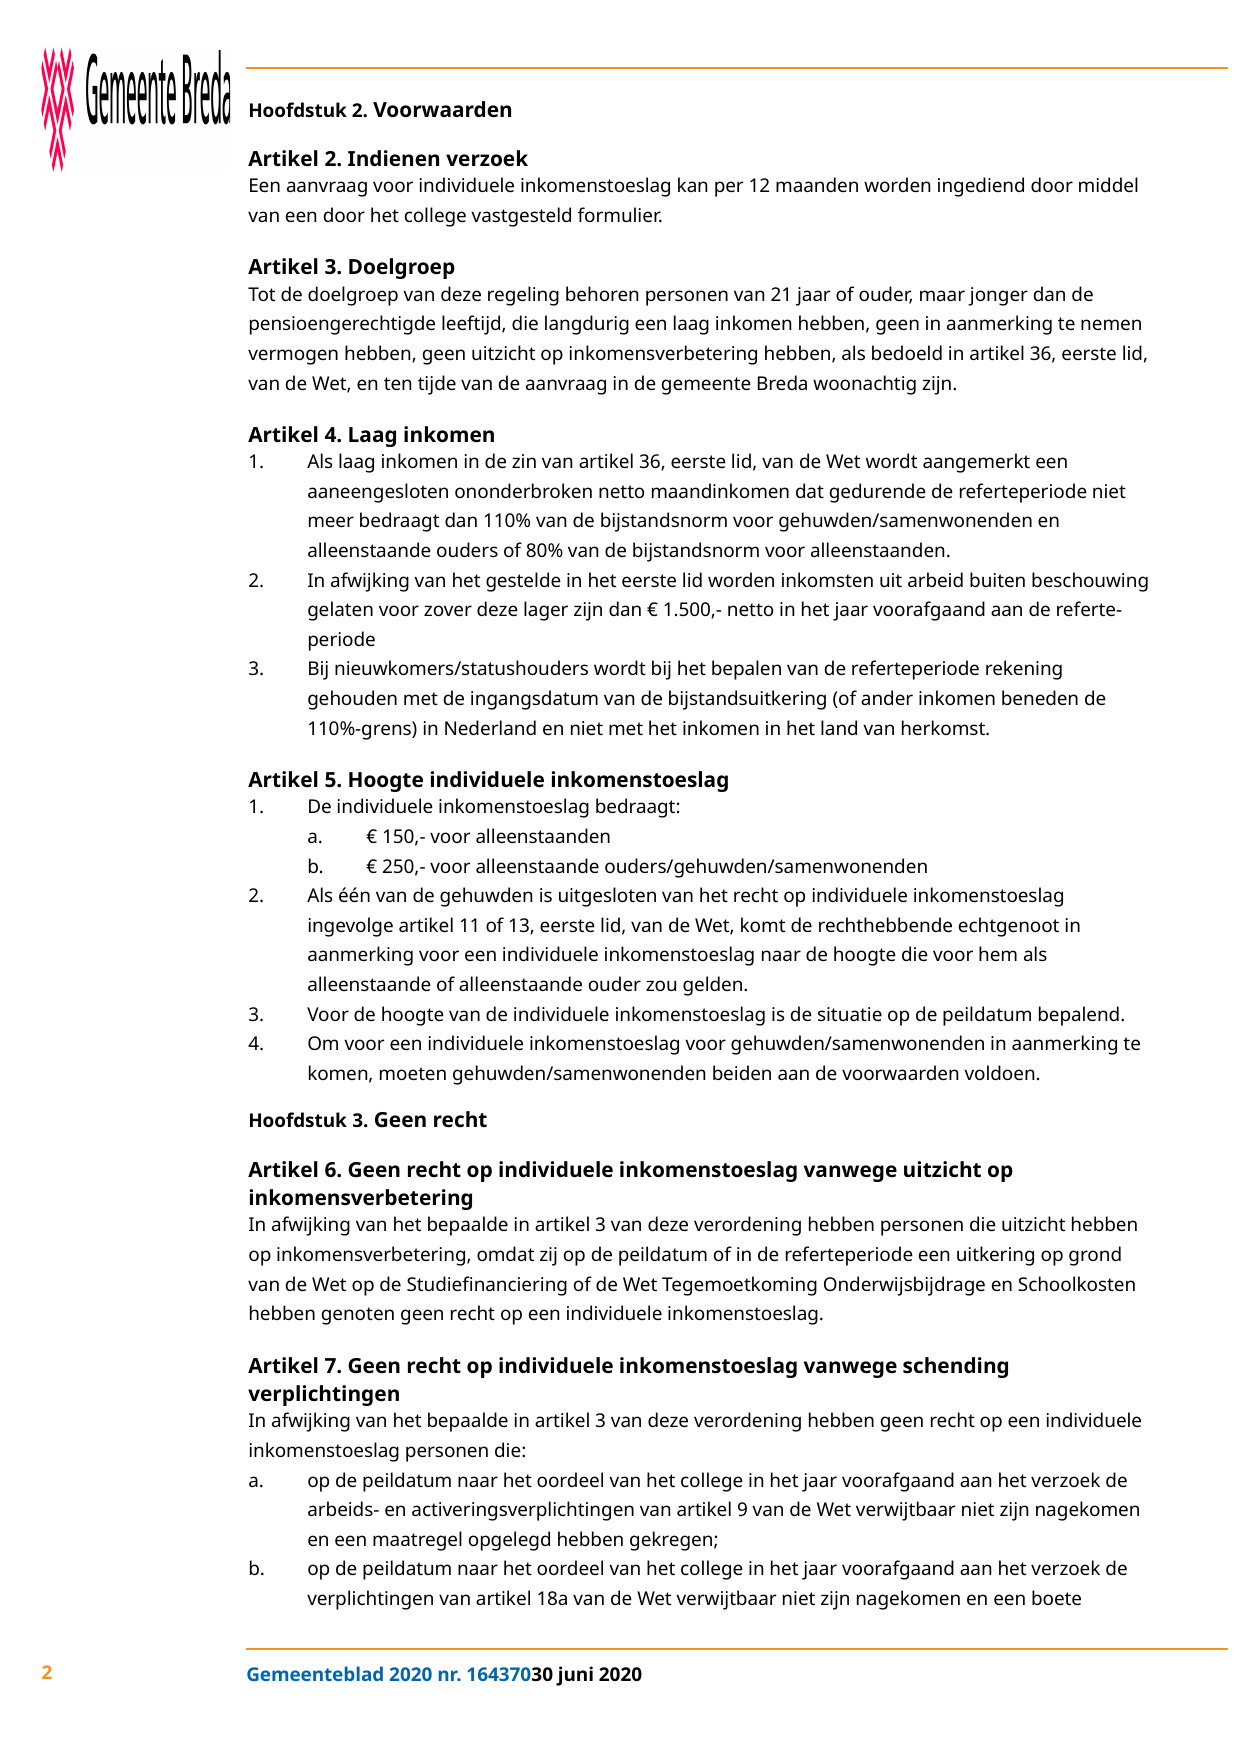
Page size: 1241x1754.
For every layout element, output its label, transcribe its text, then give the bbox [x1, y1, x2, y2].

list Als één van de gehuwden is uitgesloten van het recht op individuele inkomenstoeslag ingevolge artikel 11 of 13, eerste lid, van de Wet, komt de rechthebbende echtgenoot in aanmerking voor een individuele inkomenstoeslag naar de hoogte die voor hem als alleenstaande of alleenstaande ouder zou gelden. [248, 882, 1152, 997]
picture [41, 47, 231, 172]
text Tot de doelgroep van deze regeling behoren personen van 21 jaar of ouder, maar jonger dan de pensioengerechtigde leeftijd, die langdurig een laag inkomen hebben, geen in aanmerking te nemen vermogen hebben, geen uitzicht op inkomensverbetering hebben, als bedoeld in artikel 36, eerste lid, van de Wet, en ten tijde van de aanvraag in de gemeente Breda woonachtig zijn. [248, 281, 1152, 395]
list € 150,- voor alleenstaanden [307, 823, 1152, 849]
text In afwijking van het bepaalde in artikel 3 van deze verordening hebben personen die uitzicht hebben op inkomensverbetering, omdat zij op de peildatum of in de referteperiode een uitkering op grond van de Wet op de Studiefinanciering of de Wet Tegemoetkoming Onderwijsbijdrage en Schoolkosten hebben genoten geen recht op een individuele inkomenstoeslag. [248, 1212, 1152, 1326]
list Om voor een individuele inkomenstoeslag voor gehuwden/samenwonenden in aanmerking te komen, moeten gehuwden/samenwonenden beiden aan de voorwaarden voldoen. [248, 1030, 1152, 1086]
list In afwijking van het gestelde in het eerste lid worden inkomsten uit arbeid buiten beschouwing gelaten voor zover deze lager zijn dan € 1.500,- netto in het jaar voorafgaand aan de referte-periode [248, 567, 1152, 652]
text Artikel 3. Doelgroep [248, 252, 1152, 281]
text In afwijking van het bepaalde in artikel 3 van deze verordening hebben geen recht op een individuele inkomenstoeslag personen die: [248, 1408, 1152, 1463]
list De individuele inkomenstoeslag bedraagt: [248, 794, 1152, 819]
text Een aanvraag voor individuele inkomenstoeslag kan per 12 maanden worden ingediend door middel van een door het college vastgesteld formulier. [248, 172, 1152, 228]
list Bij nieuwkomers/statushouders wordt bij het bepalen van de referteperiode rekening gehouden met de ingangsdatum van de bijstandsuitkering (of ander inkomen beneden de 110%-grens) in Nederland en niet met het inkomen in het land van herkomst. [248, 656, 1152, 741]
text Artikel 7. Geen recht op individuele inkomenstoeslag vanwege schending verplichtingen [248, 1351, 1152, 1408]
text Hoofdstuk 2. Voorwaarden [248, 95, 1152, 123]
list op de peildatum naar het oordeel van het college in het jaar voorafgaand aan het verzoek de arbeids- en activeringsverplichtingen van artikel 9 van de Wet verwijtbaar niet zijn nagekomen en een maatregel opgelegd hebben gekregen; [248, 1467, 1152, 1552]
list op de peildatum naar het oordeel van het college in het jaar voorafgaand aan het verzoek de verplichtingen van artikel 18a van de Wet verwijtbaar niet zijn nagekomen en een boete [248, 1556, 1152, 1611]
text Hoofdstuk 3. Geen recht [248, 1106, 1152, 1134]
list € 250,- voor alleenstaande ouders/gehuwden/samenwonenden [307, 853, 1152, 878]
text Artikel 5. Hoogte individuele inkomenstoeslag [248, 765, 1152, 794]
text Artikel 2. Indienen verzoek [248, 144, 1152, 172]
text Artikel 6. Geen recht op individuele inkomenstoeslag vanwege uitzicht op inkomensverbetering [248, 1155, 1152, 1212]
list Als laag inkomen in de zin van artikel 36, eerste lid, van de Wet wordt aangemerkt een aaneengesloten ononderbroken netto maandinkomen dat gedurende de referteperiode niet meer bedraagt dan 110% van de bijstandsnorm voor gehuwden/samenwonenden en alleenstaande ouders of 80% van de bijstandsnorm voor alleenstaanden. [248, 448, 1152, 563]
text Artikel 4. Laag inkomen [248, 420, 1152, 448]
list Voor de hoogte van de individuele inkomenstoeslag is de situatie op de peildatum bepalend. [248, 1001, 1152, 1026]
